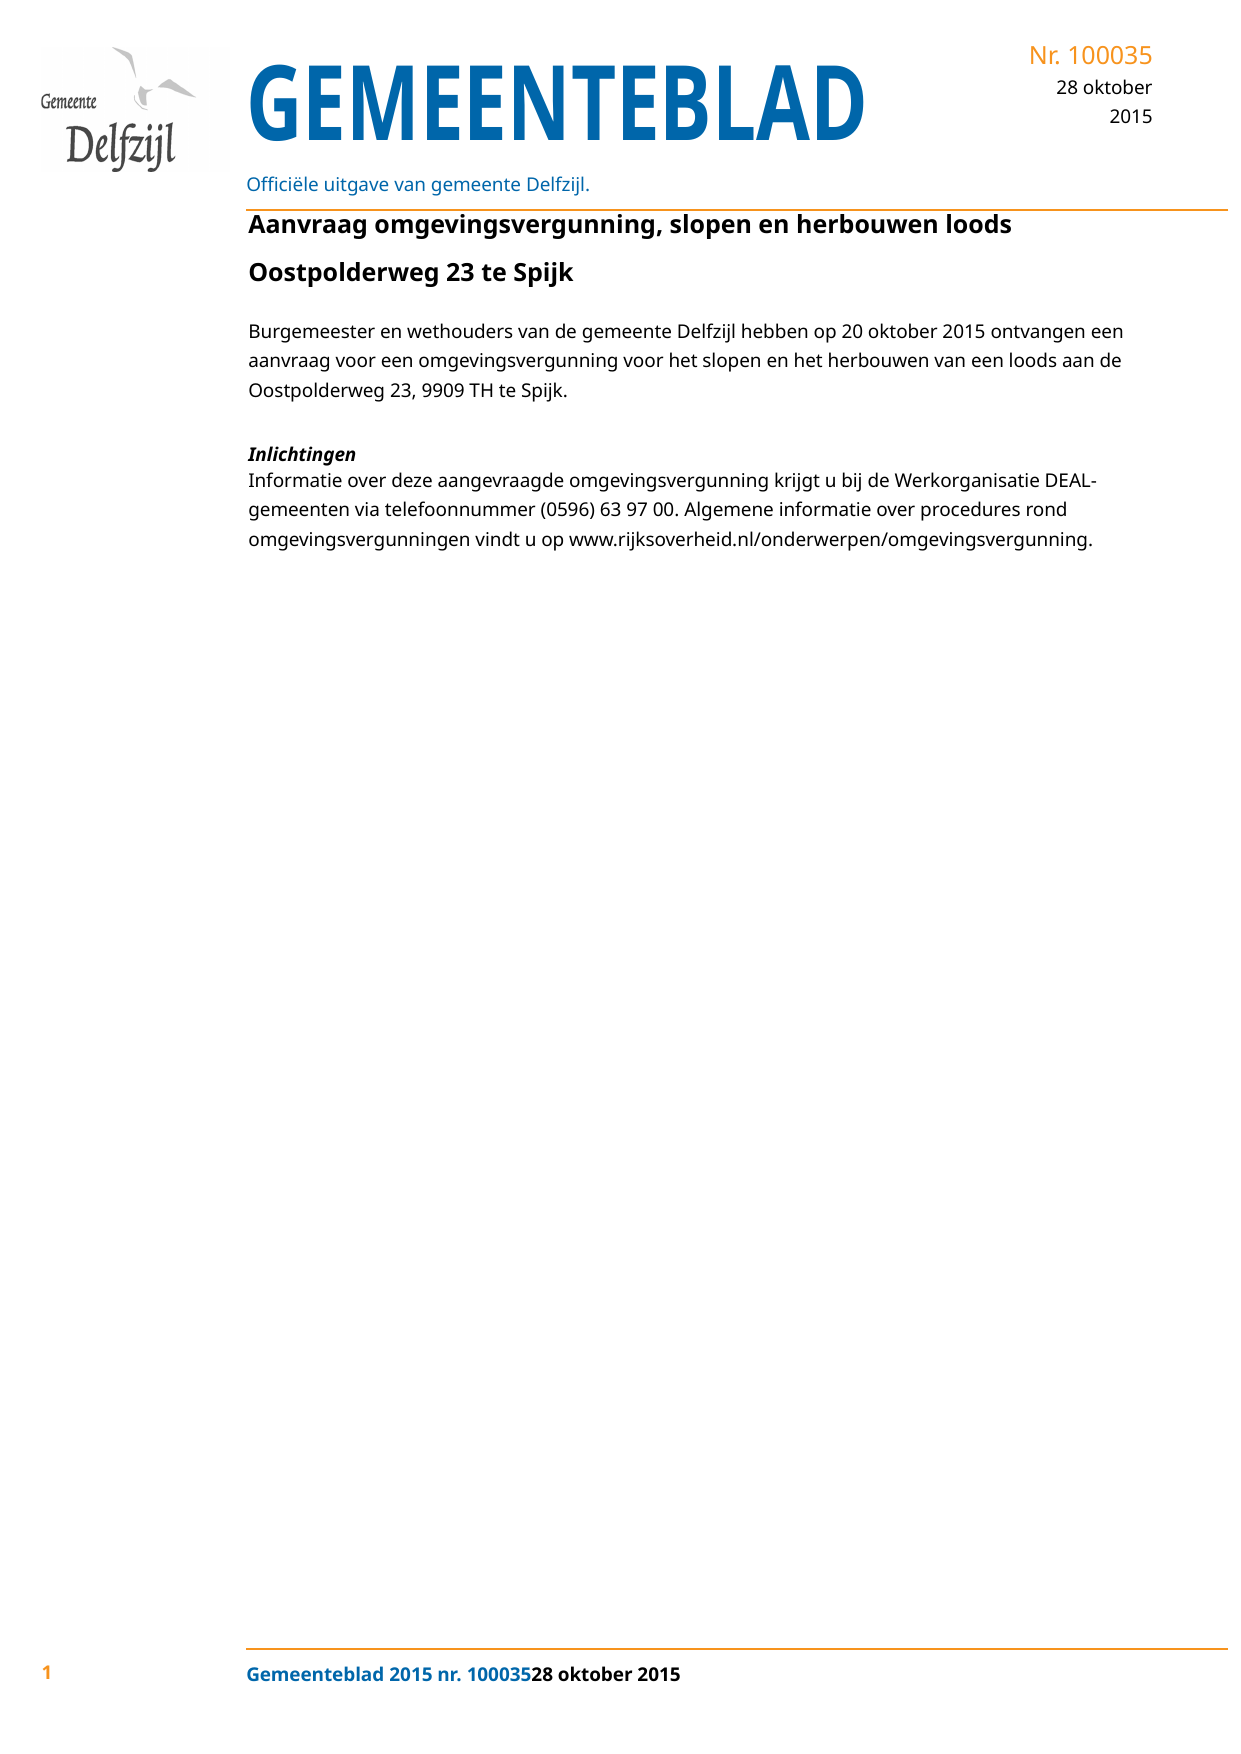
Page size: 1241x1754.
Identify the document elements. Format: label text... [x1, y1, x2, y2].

text Informatie over deze aangevraagde omgevingsvergunning krijgt u bij de Werkorganisatie DEAL-gemeenten via telefoonnummer (0596) 63 97 00. Algemene informatie over procedures rond omgevingsvergunningen vindt u op www.rijksoverheid.nl/onderwerpen/omgevingsvergunning. [248, 467, 1152, 552]
text Inlichtingen [248, 441, 1152, 467]
text Burgemeester en wethouders van de gemeente Delfzijl hebben op 20 oktober 2015 ontvangen een aanvraag voor een omgevingsvergunning voor het slopen en het herbouwen van een loods aan de Oostpolderweg 23, 9909 TH te Spijk. [248, 318, 1152, 403]
picture [41, 47, 231, 172]
text Aanvraag omgevingsvergunning, slopen en herbouwen loods Oostpolderweg 23 te Spijk [248, 211, 1152, 288]
